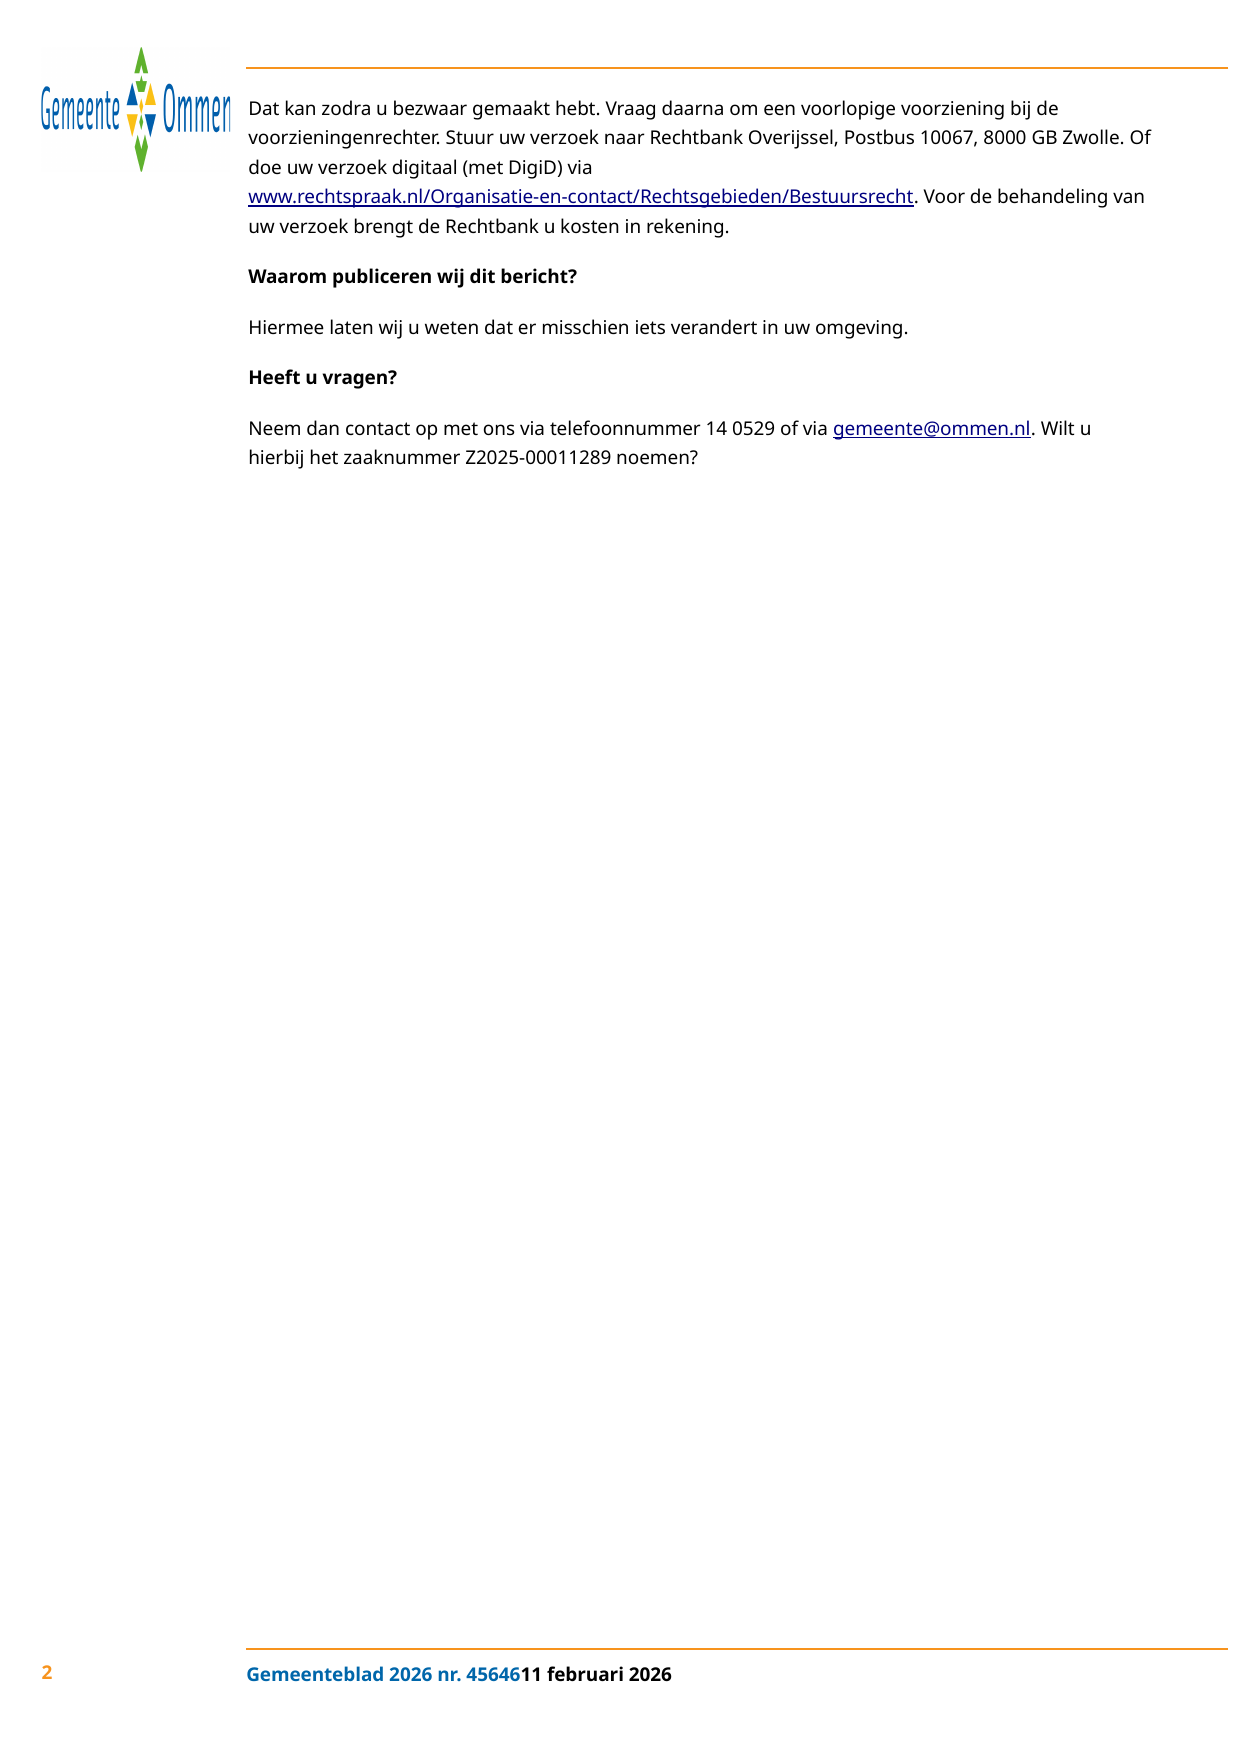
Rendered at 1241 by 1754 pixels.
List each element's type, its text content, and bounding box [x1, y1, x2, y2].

text Hiermee laten wij u weten dat er misschien iets verandert in uw omgeving. [248, 314, 1152, 340]
text Heeft u vragen? [248, 364, 1152, 390]
picture [41, 47, 231, 172]
text Dat kan zodra u bezwaar gemaakt hebt. Vraag daarna om een voorlopige voorziening bij de voorzieningenrechter. Stuur uw verzoek naar Rechtbank Overijssel, Postbus 10067, 8000 GB Zwolle. Of doe uw verzoek digitaal (met DigiD) via www.rechtspraak.nl/Organisatie-en-contact/Rechtsgebieden/Bestuursrecht. Voor de behandeling van uw verzoek brengt de Rechtbank u kosten in rekening. [248, 95, 1152, 239]
text Neem dan contact op met ons via telefoonnummer 14 0529 of via gemeente@ommen.nl. Wilt u hierbij het zaaknummer Z2025-00011289 noemen? [248, 415, 1152, 470]
text Waarom publiceren wij dit bericht? [248, 263, 1152, 289]
